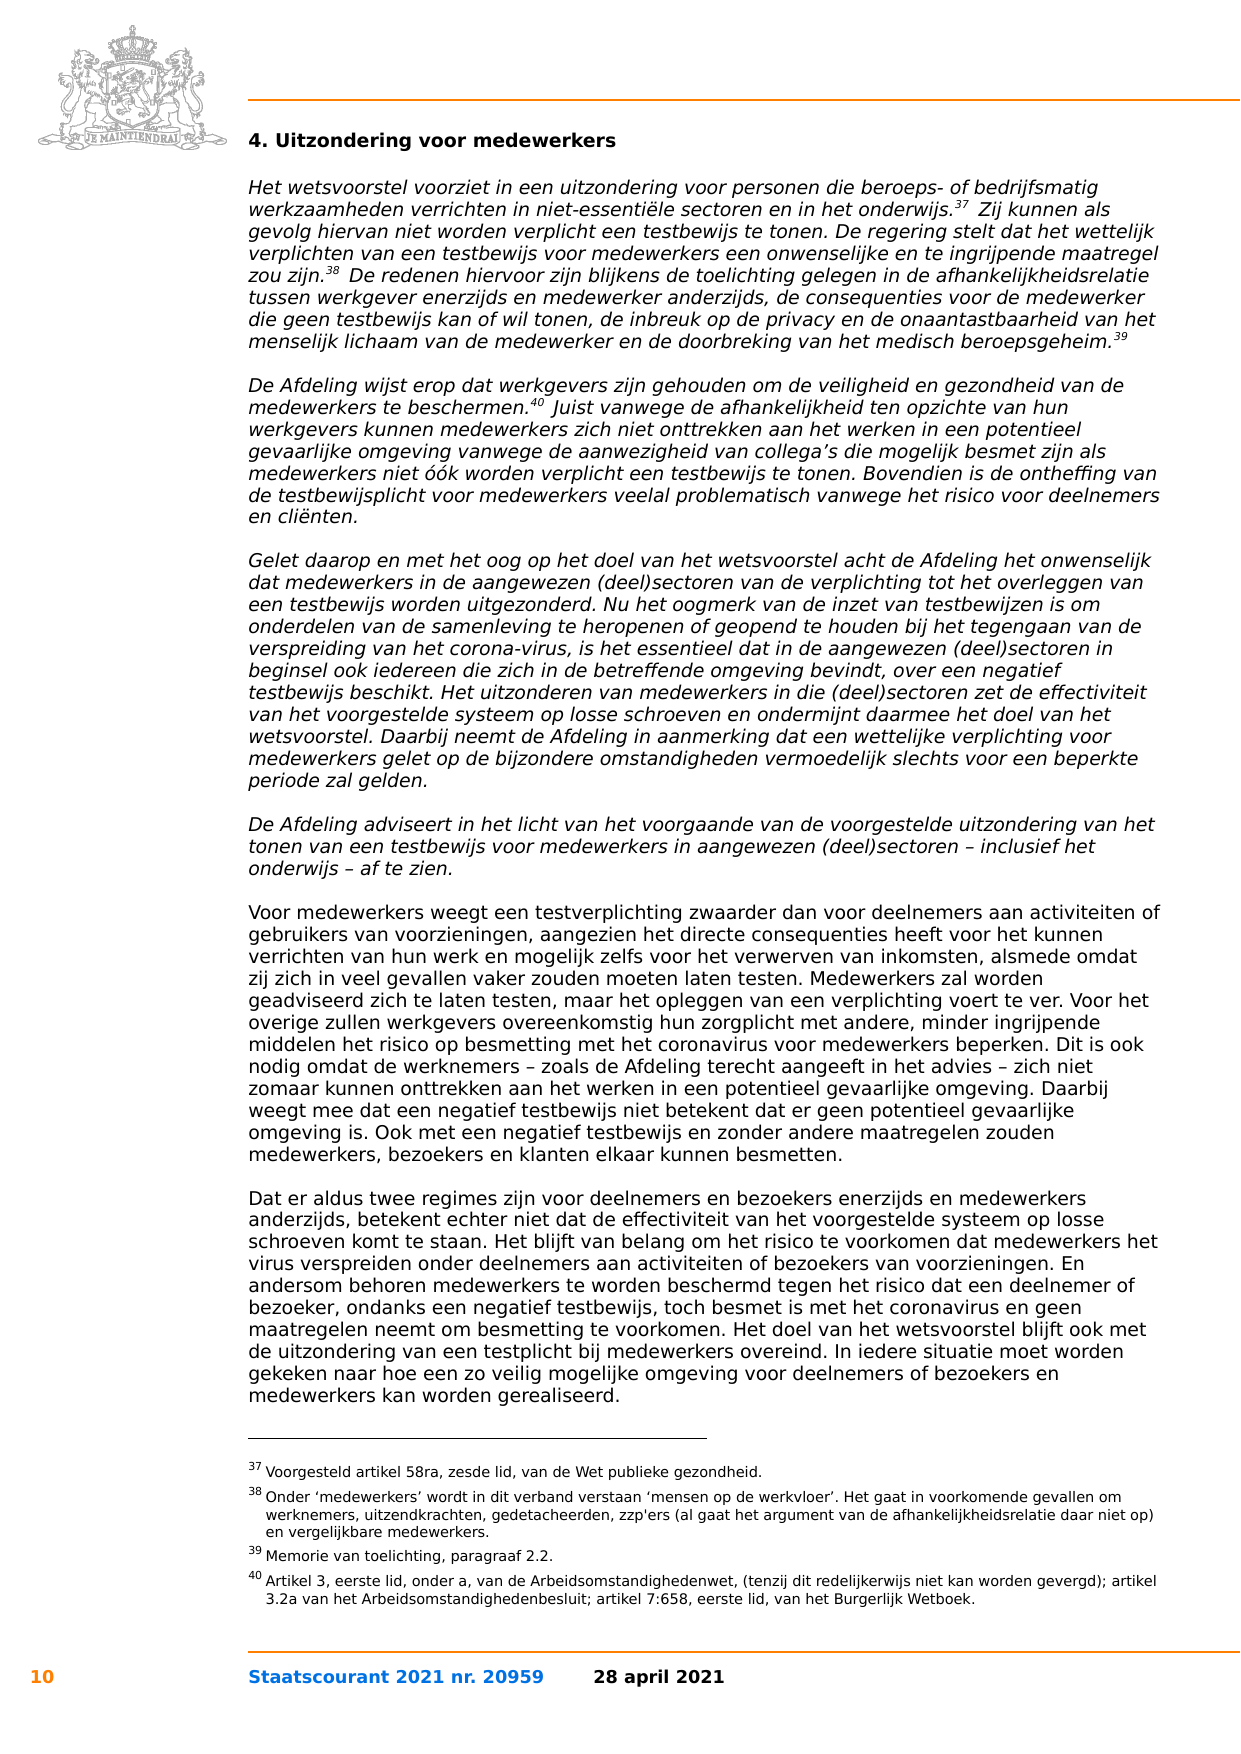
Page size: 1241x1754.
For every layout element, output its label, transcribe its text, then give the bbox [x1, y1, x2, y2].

text Dat er aldus twee regimes zijn voor deelnemers en bezoekers enerzijds en medewerkers anderzijds, betekent echter niet dat de effectiviteit van het voorgestelde systeem op losse schroeven komt te staan. Het blijft van belang om het risico te voorkomen dat medewerkers het virus verspreiden onder deelnemers aan activiteiten of bezoekers van voorzieningen. En andersom behoren medewerkers te worden beschermd tegen het risico dat een deelnemer of bezoeker, ondanks een negatief testbewijs, toch besmet is met het coronavirus en geen maatregelen neemt om besmetting te voorkomen. Het doel van het wetsvoorstel blijft ook met de uitzondering van een testplicht bij medewerkers overeind. In iedere situatie moet worden gekeken naar hoe een zo veilig mogelijke omgeving voor deelnemers of bezoekers en medewerkers kan worden gerealiseerd. [248, 1187, 1163, 1407]
subtitle 4. Uitzondering voor medewerkers [248, 130, 1163, 152]
text Het wetsvoorstel voorziet in een uitzondering voor personen die beroeps- of bedrijfsmatig werkzaamheden verrichten in niet-essentiële sectoren en in het onderwijs. Zij kunnen als gevolg hiervan niet worden verplicht een testbewijs te tonen. De regering stelt dat het wettelijk verplichten van een testbewijs voor medewerkers een onwenselijke en te ingrijpende maatregel zou zijn. De redenen hiervoor zijn blijkens de toelichting gelegen in de afhankelijkheidsrelatie tussen werkgever enerzijds en medewerker anderzijds, de consequenties voor de medewerker die geen testbewijs kan of wil tonen, de inbreuk op de privacy en de onaantastbaarheid van het menselijk lichaam van de medewerker en de doorbreking van het medisch beroepsgeheim. [248, 177, 1163, 353]
text De Afdeling wijst erop dat werkgevers zijn gehouden om de veiligheid en gezondheid van de medewerkers te beschermen. Juist vanwege de afhankelijkheid ten opzichte van hun werkgevers kunnen medewerkers zich niet onttrekken aan het werken in een potentieel gevaarlijke omgeving vanwege de aanwezigheid van collega’s die mogelijk besmet zijn als medewerkers niet óók worden verplicht een testbewijs te tonen. Bovendien is de ontheffing van de testbewijsplicht voor medewerkers veelal problematisch vanwege het risico voor deelnemers en cliënten. [248, 374, 1163, 528]
text Artikel 3, eerste lid, onder a, van de Arbeidsomstandighedenwet, (tenzij dit redelijkerwijs niet kan worden gevergd); artikel 3.2a van het Arbeidsomstandighedenbesluit; artikel 7:658, eerste lid, van het Burgerlijk Wetboek. [248, 1569, 1163, 1608]
picture [38, 25, 227, 150]
text Onder ‘medewerkers’ wordt in dit verband verstaan ‘mensen op de werkvloer’. Het gaat in voorkomende gevallen om werknemers, uitzendkrachten, gedetacheerden, zzp'ers (al gaat het argument van de afhankelijkheidsrelatie daar niet op) en vergelijkbare medewerkers. [248, 1485, 1163, 1541]
text Voorgesteld artikel 58ra, zesde lid, van de Wet publieke gezondheid. [248, 1460, 1163, 1482]
text Gelet daarop en met het oog op het doel van het wetsvoorstel acht de Afdeling het onwenselijk dat medewerkers in de aangewezen (deel)sectoren van de verplichting tot het overleggen van een testbewijs worden uitgezonderd. Nu het oogmerk van de inzet van testbewijzen is om onderdelen van de samenleving te heropenen of geopend te houden bij het tegengaan van de verspreiding van het corona-virus, is het essentieel dat in de aangewezen (deel)sectoren in beginsel ook iedereen die zich in de betreffende omgeving bevindt, over een negatief testbewijs beschikt. Het uitzonderen van medewerkers in die (deel)sectoren zet de effectiviteit van het voorgestelde systeem op losse schroeven en ondermijnt daarmee het doel van het wetsvoorstel. Daarbij neemt de Afdeling in aanmerking dat een wettelijke verplichting voor medewerkers gelet op de bijzondere omstandigheden vermoedelijk slechts voor een beperkte periode zal gelden. [248, 550, 1163, 792]
text Memorie van toelichting, paragraaf 2.2. [248, 1544, 1163, 1566]
text De Afdeling adviseert in het licht van het voorgaande van de voorgestelde uitzondering van het tonen van een testbewijs voor medewerkers in aangewezen (deel)sectoren – inclusief het onderwijs – af te zien. [248, 814, 1163, 880]
text Voor medewerkers weegt een testverplichting zwaarder dan voor deelnemers aan activiteiten of gebruikers van voorzieningen, aangezien het directe consequenties heeft voor het kunnen verrichten van hun werk en mogelijk zelfs voor het verwerven van inkomsten, alsmede omdat zij zich in veel gevallen vaker zouden moeten laten testen. Medewerkers zal worden geadviseerd zich te laten testen, maar het opleggen van een verplichting voert te ver. Voor het overige zullen werkgevers overeenkomstig hun zorgplicht met andere, minder ingrijpende middelen het risico op besmetting met het coronavirus voor medewerkers beperken. Dit is ook nodig omdat de werknemers – zoals de Afdeling terecht aangeeft in het advies – zich niet zomaar kunnen onttrekken aan het werken in een potentieel gevaarlijke omgeving. Daarbij weegt mee dat een negatief testbewijs niet betekent dat er geen potentieel gevaarlijke omgeving is. Ook met een negatief testbewijs en zonder andere maatregelen zouden medewerkers, bezoekers en klanten elkaar kunnen besmetten. [248, 902, 1163, 1166]
